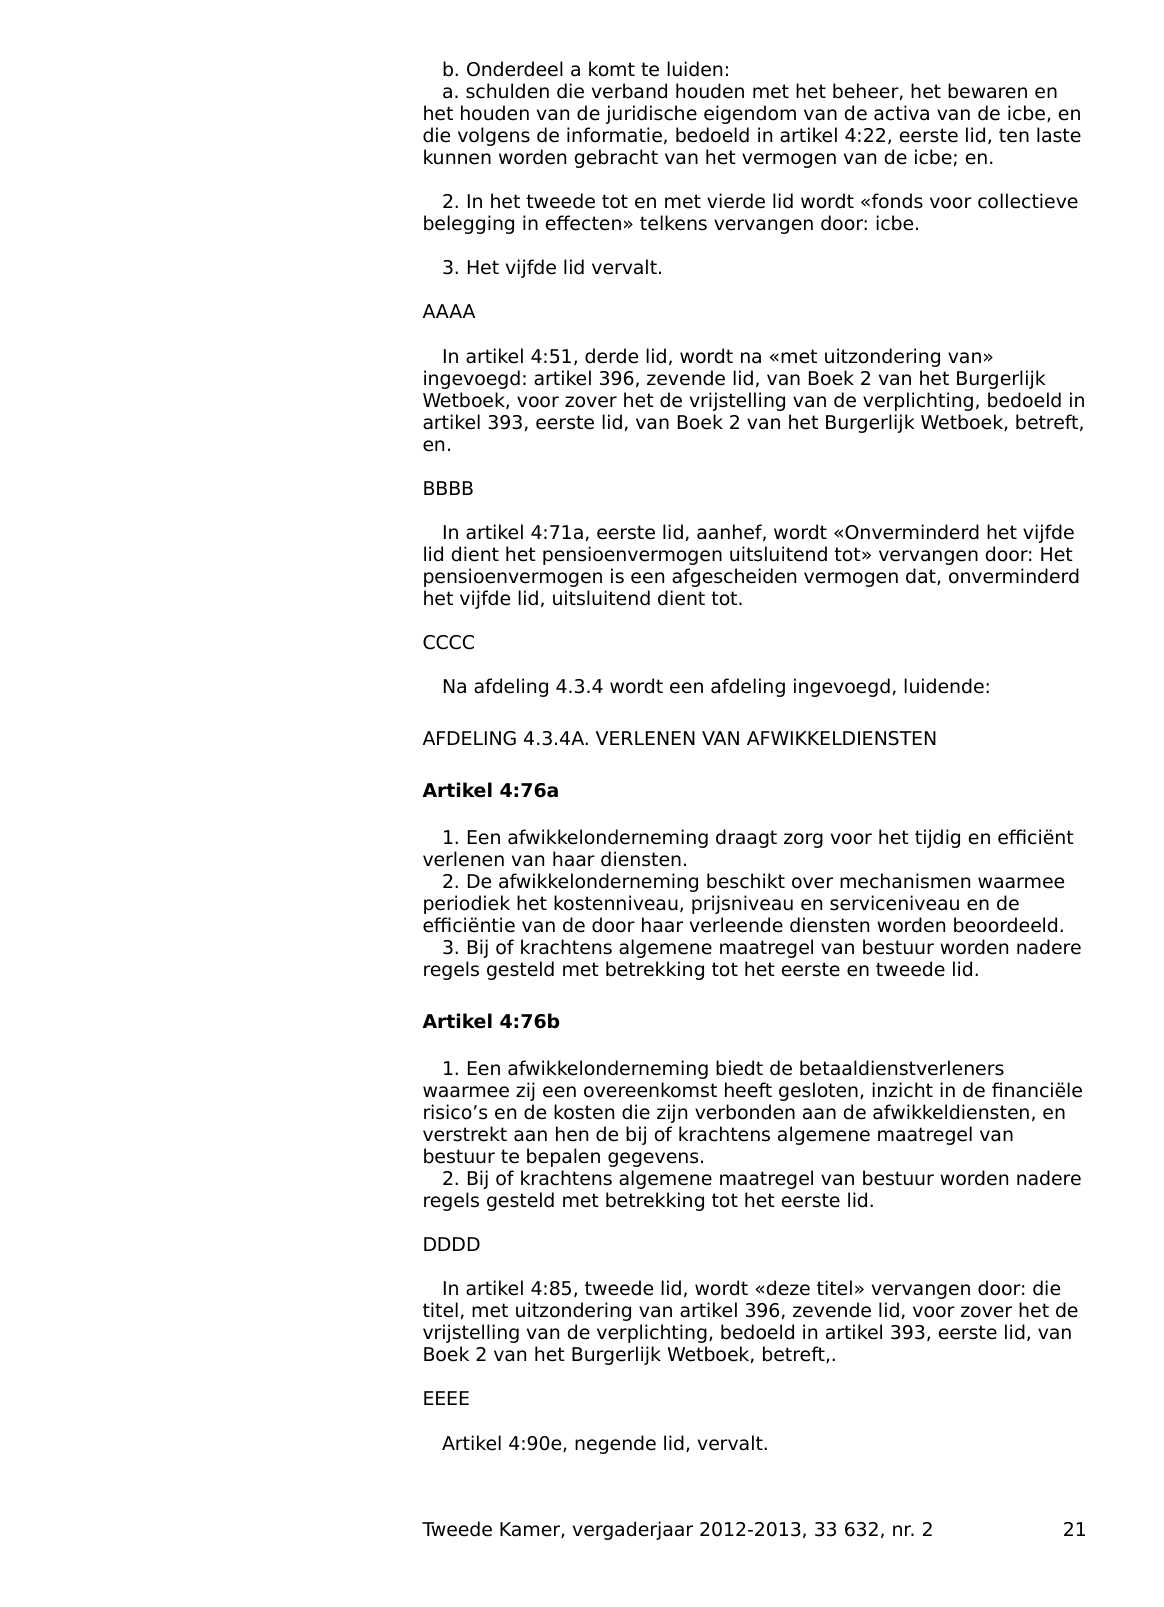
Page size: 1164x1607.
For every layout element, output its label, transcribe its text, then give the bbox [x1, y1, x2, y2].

text In artikel 4:71a, eerste lid, aanhef, wordt «Onverminderd het vijfde lid dient het pensioenvermogen uitsluitend tot» vervangen door: Het pensioenvermogen is een afgescheiden vermogen dat, onverminderd het vijfde lid, uitsluitend dient tot. [422, 522, 1087, 610]
text 1. Een afwikkelonderneming biedt de betaaldienstverleners waarmee zij een overeenkomst heeft gesloten, inzicht in de financiële risico’s en de kosten die zijn verbonden aan de afwikkeldiensten, en verstrekt aan hen de bij of krachtens algemene maatregel van bestuur te bepalen gegevens. [422, 1058, 1087, 1168]
text 3. Bij of krachtens algemene maatregel van bestuur worden nadere regels gesteld met betrekking tot het eerste en tweede lid. [422, 937, 1087, 981]
text a. schulden die verband houden met het beheer, het bewaren en het houden van de juridische eigendom van de activa van de icbe, en die volgens de informatie, bedoeld in artikel 4:22, eerste lid, ten laste kunnen worden gebracht van het vermogen van de icbe; en. [422, 81, 1087, 169]
text DDDD [422, 1234, 1087, 1256]
text Na afdeling 4.3.4 wordt een afdeling ingevoegd, luidende: [422, 676, 1087, 698]
text 2. Bij of krachtens algemene maatregel van bestuur worden nadere regels gesteld met betrekking tot het eerste lid. [422, 1168, 1087, 1212]
text AAAA [422, 301, 1087, 323]
text 1. Een afwikkelonderneming draagt zorg voor het tijdig en efficiënt verlenen van haar diensten. [422, 827, 1087, 871]
text EEEE [422, 1388, 1087, 1410]
text Artikel 4:90e, negende lid, vervalt. [422, 1432, 1087, 1454]
text In artikel 4:85, tweede lid, wordt «deze titel» vervangen door: die titel, met uitzondering van artikel 396, zevende lid, voor zover het de vrijstelling van de verplichting, bedoeld in artikel 393, eerste lid, van Boek 2 van het Burgerlijk Wetboek, betreft,. [422, 1278, 1087, 1366]
subtitle AFDELING 4.3.4A. VERLENEN VAN AFWIKKELDIENSTEN [422, 728, 1087, 750]
text CCCC [422, 632, 1087, 654]
text 2. In het tweede tot en met vierde lid wordt «fonds voor collectieve belegging in effecten» telkens vervangen door: icbe. [422, 191, 1087, 235]
text 3. Het vijfde lid vervalt. [422, 257, 1087, 279]
text b. Onderdeel a komt te luiden: [422, 59, 1087, 81]
text In artikel 4:51, derde lid, wordt na «met uitzondering van» ingevoegd: artikel 396, zevende lid, van Boek 2 van het Burgerlijk Wetboek, voor zover het de vrijstelling van de verplichting, bedoeld in artikel 393, eerste lid, van Boek 2 van het Burgerlijk Wetboek, betreft, en. [422, 346, 1087, 456]
subtitle Artikel 4:76a [422, 780, 1087, 802]
text 2. De afwikkelonderneming beschikt over mechanismen waarmee periodiek het kostenniveau, prijsniveau en serviceniveau en de efficiëntie van de door haar verleende diensten worden beoordeeld. [422, 871, 1087, 937]
text BBBB [422, 478, 1087, 500]
subtitle Artikel 4:76b [422, 1011, 1087, 1033]
